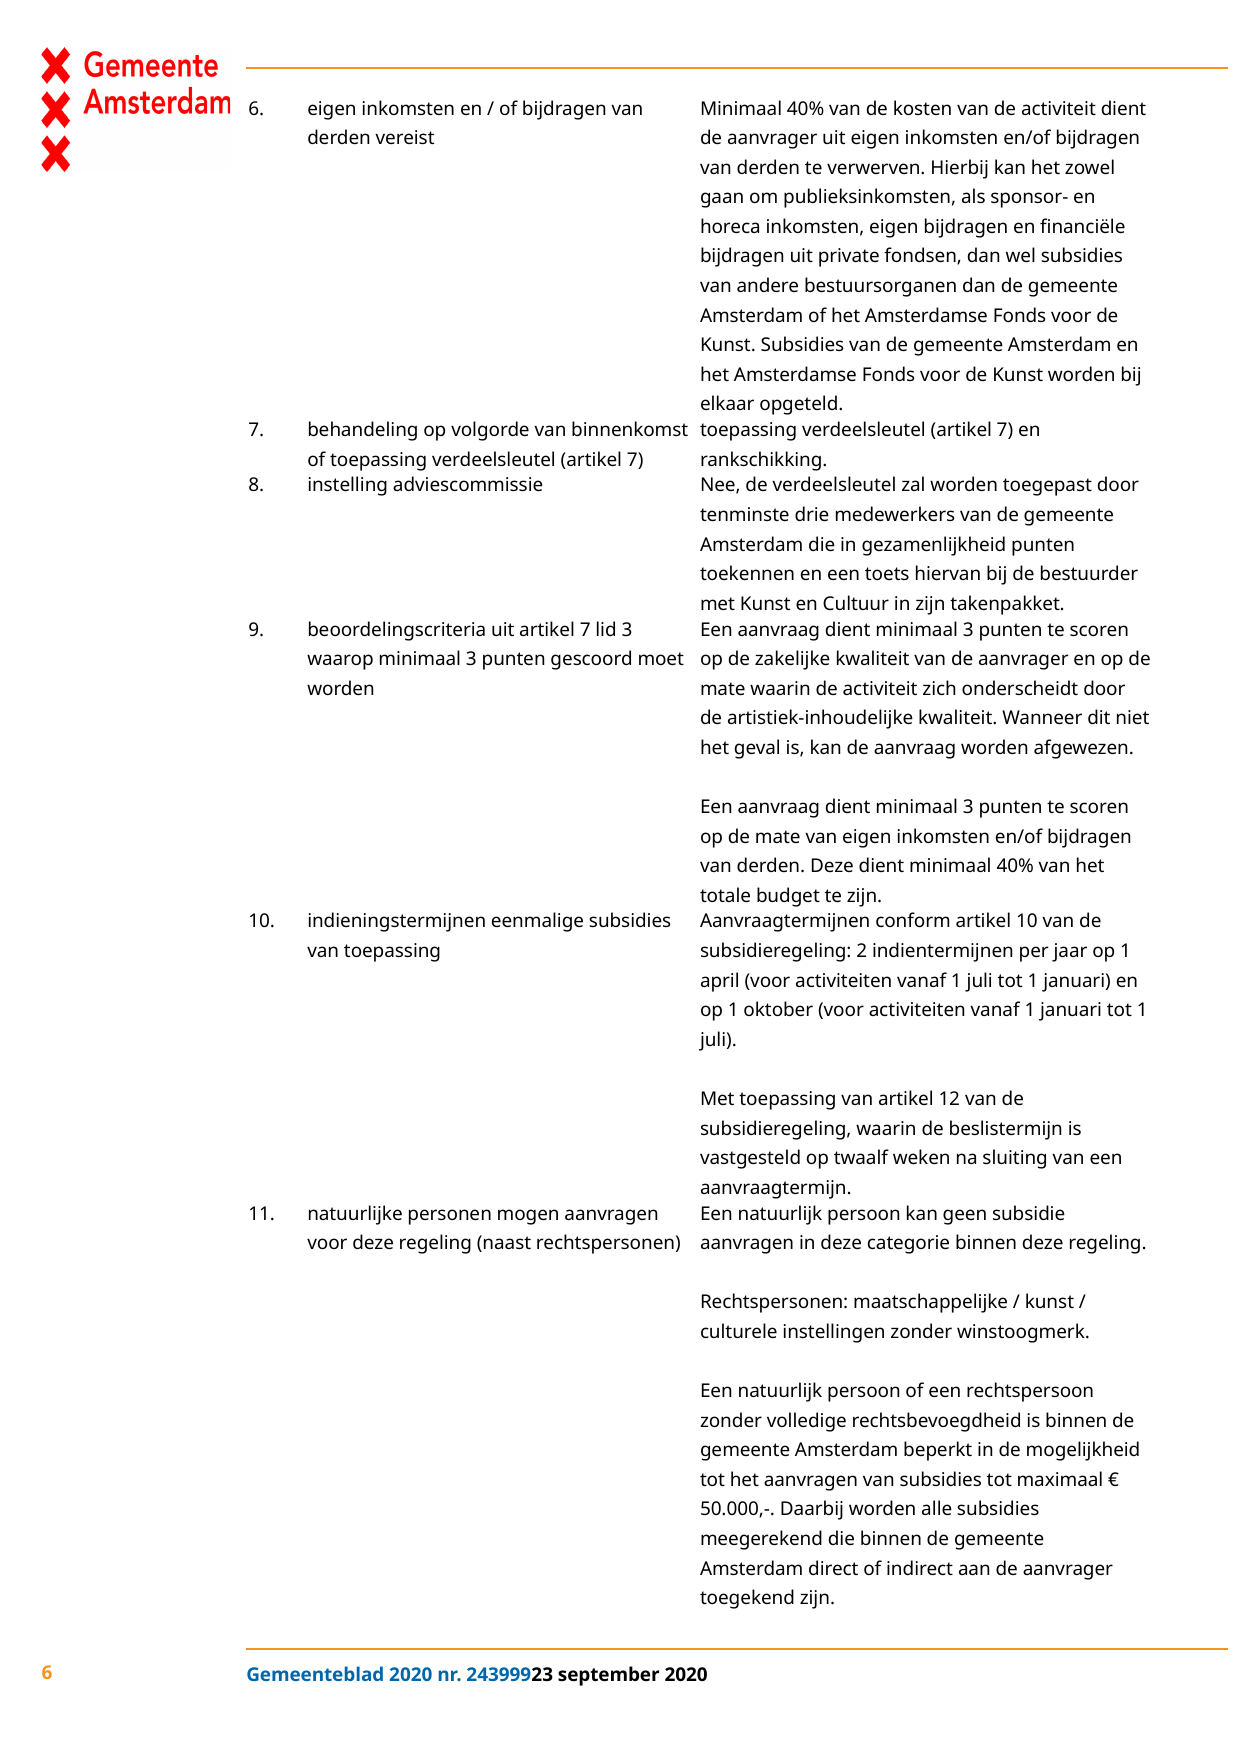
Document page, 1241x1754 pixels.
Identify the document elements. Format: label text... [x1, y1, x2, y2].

table_cell instelling adviescommissie [248, 472, 700, 616]
table_cell toepassing verdeelsleutel (artikel 7) en rankschikking. [700, 416, 1152, 472]
table_cell indieningstermijnen eenmalige subsidies van toepassing [248, 908, 700, 1200]
table_cell natuurlijke personen mogen aanvragen voor deze regeling (naast rechtspersonen) [248, 1200, 700, 1610]
table_cell eigen inkomsten en / of bijdragen van derden vereist [248, 95, 700, 416]
table_cell Een natuurlijk persoon kan geen subsidie aanvragen in deze categorie binnen deze regeling. Rechtspersonen: maatschappelijke / kunst / culturele instellingen zonder winstoogmerk. Een natuurlijk persoon of een rechtspersoon zonder volledige rechtsbevoegdheid is binnen de gemeente Amsterdam beperkt in de mogelijkheid tot het aanvragen van subsidies tot maximaal € 50.000,-. Daarbij worden alle subsidies meegerekend die binnen de gemeente Amsterdam direct of indirect aan de aanvrager toegekend zijn. [700, 1200, 1152, 1610]
table_cell beoordelingscriteria uit artikel 7 lid 3 waarop minimaal 3 punten gescoord moet worden [248, 616, 700, 908]
table_cell behandeling op volgorde van binnenkomst of toepassing verdeelsleutel (artikel 7) [248, 416, 700, 472]
table_cell Minimaal 40% van de kosten van de activiteit dient de aanvrager uit eigen inkomsten en/of bijdragen van derden te verwerven. Hierbij kan het zowel gaan om publieksinkomsten, als sponsor- en horeca inkomsten, eigen bijdragen en financiële bijdragen uit private fondsen, dan wel subsidies van andere bestuursorganen dan de gemeente Amsterdam of het Amsterdamse Fonds voor de Kunst. Subsidies van de gemeente Amsterdam en het Amsterdamse Fonds voor de Kunst worden bij elkaar opgeteld. [700, 95, 1152, 416]
table_cell Nee, de verdeelsleutel zal worden toegepast door tenminste drie medewerkers van de gemeente Amsterdam die in gezamenlijkheid punten toekennen en een toets hiervan bij de bestuurder met Kunst en Cultuur in zijn takenpakket. [700, 472, 1152, 616]
picture [41, 47, 231, 172]
table_cell Een aanvraag dient minimaal 3 punten te scoren op de zakelijke kwaliteit van de aanvrager en op de mate waarin de activiteit zich onderscheidt door de artistiek-inhoudelijke kwaliteit. Wanneer dit niet het geval is, kan de aanvraag worden afgewezen. Een aanvraag dient minimaal 3 punten te scoren op de mate van eigen inkomsten en/of bijdragen van derden. Deze dient minimaal 40% van het totale budget te zijn. [700, 616, 1152, 908]
table_cell Aanvraagtermijnen conform artikel 10 van de subsidieregeling: 2 indientermijnen per jaar op 1 april (voor activiteiten vanaf 1 juli tot 1 januari) en op 1 oktober (voor activiteiten vanaf 1 januari tot 1 juli). Met toepassing van artikel 12 van de subsidieregeling, waarin de beslistermijn is vastgesteld op twaalf weken na sluiting van een aanvraagtermijn. [700, 908, 1152, 1200]
